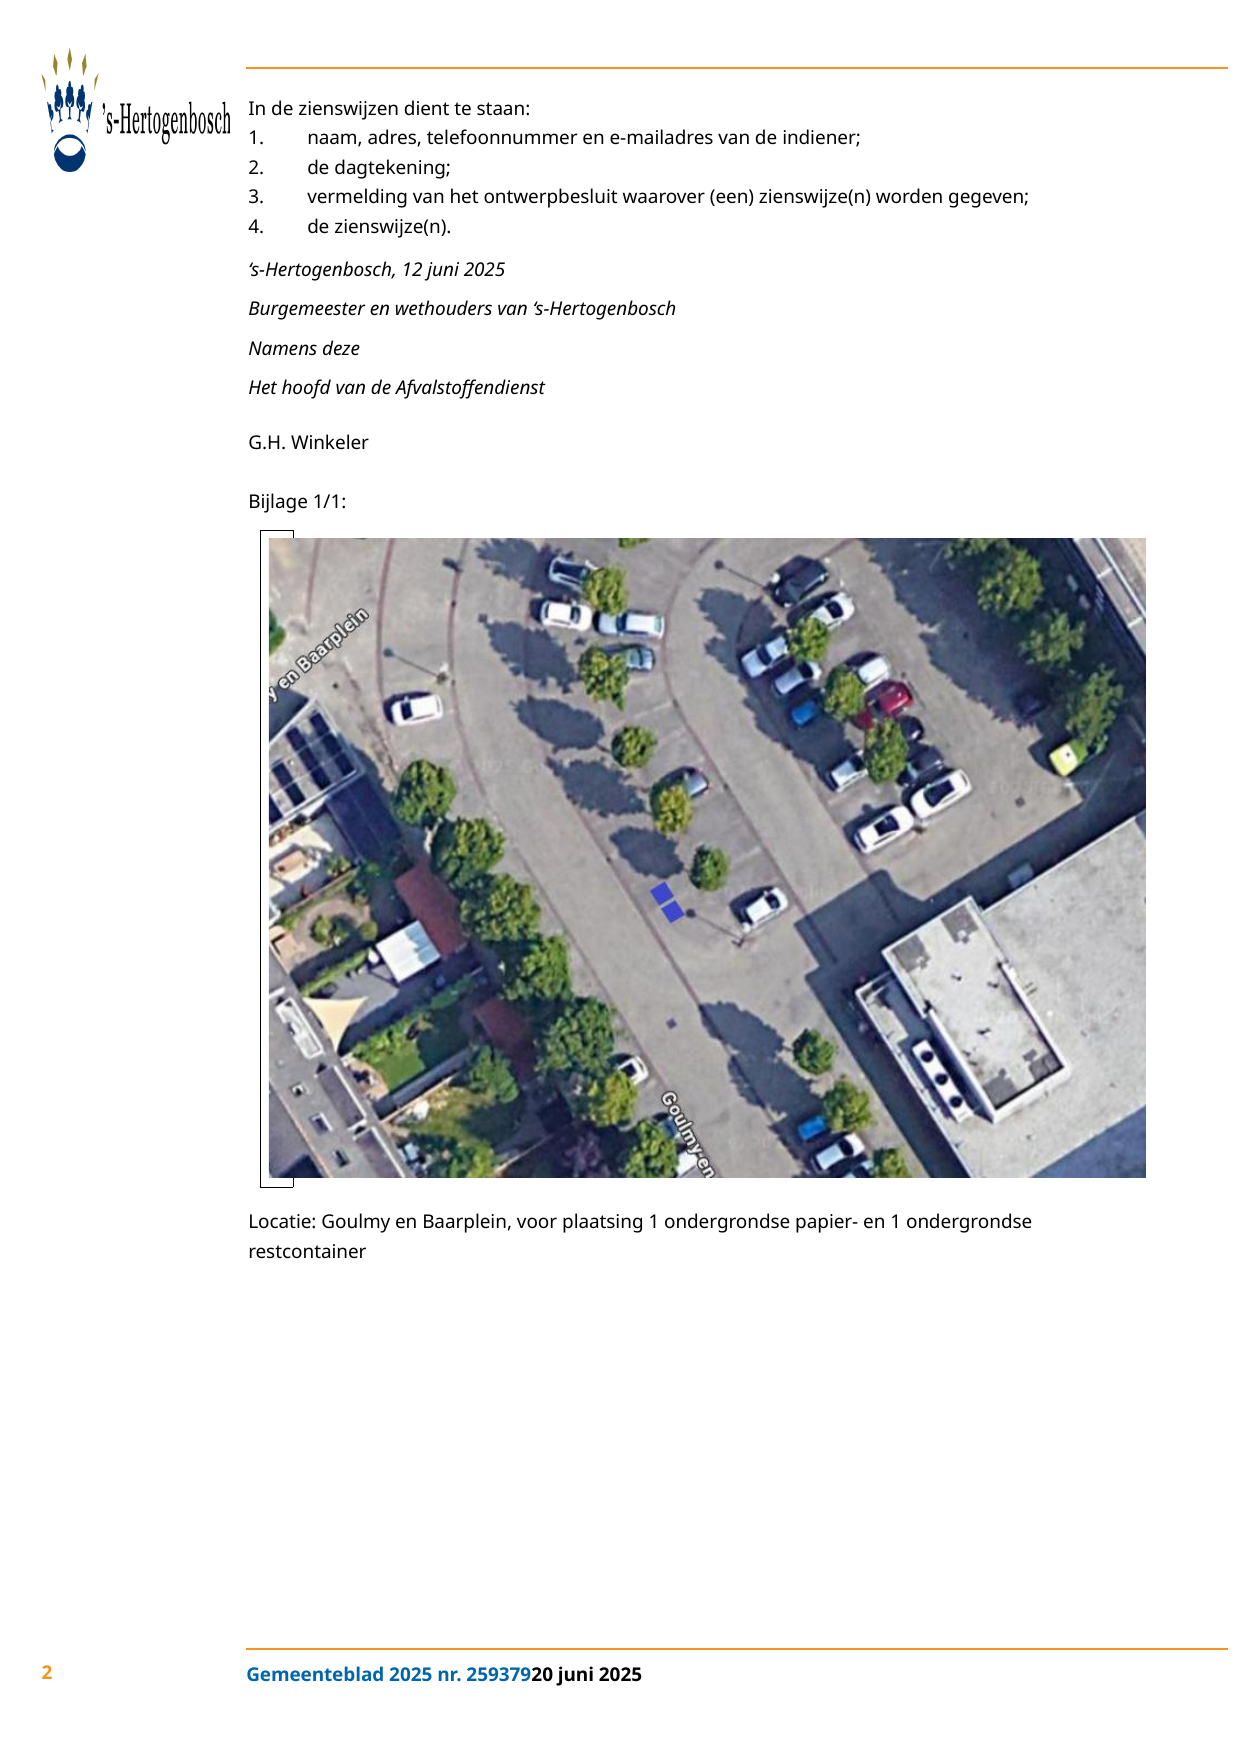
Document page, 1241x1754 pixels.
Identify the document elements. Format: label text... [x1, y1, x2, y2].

text Burgemeester en wethouders van ‘s-Hertogenbosch [248, 296, 1152, 321]
list de dagtekening; [248, 154, 1152, 180]
list naam, adres, telefoonnummer en e-mailadres van de indiener; [248, 124, 1152, 150]
picture [41, 47, 231, 172]
text Locatie: Goulmy en Baarplein, voor plaatsing 1 ondergrondse papier- en 1 ondergrondse restcontainer [248, 1208, 1152, 1263]
text Namens deze [248, 335, 1152, 361]
text Bijlage 1/1: [248, 488, 1152, 514]
text ‘s-Hertogenbosch, 12 juni 2025 [248, 256, 1152, 282]
list de zienswijze(n). [248, 213, 1152, 239]
text G.H. Winkeler [248, 429, 1152, 455]
list vermelding van het ontwerpbesluit waarover (een) zienswijze(n) worden gegeven; [248, 183, 1152, 209]
picture [268, 538, 1146, 1178]
text In de zienswijzen dient te staan: [248, 95, 1152, 121]
text Het hoofd van de Afvalstoffendienst [248, 374, 1152, 400]
